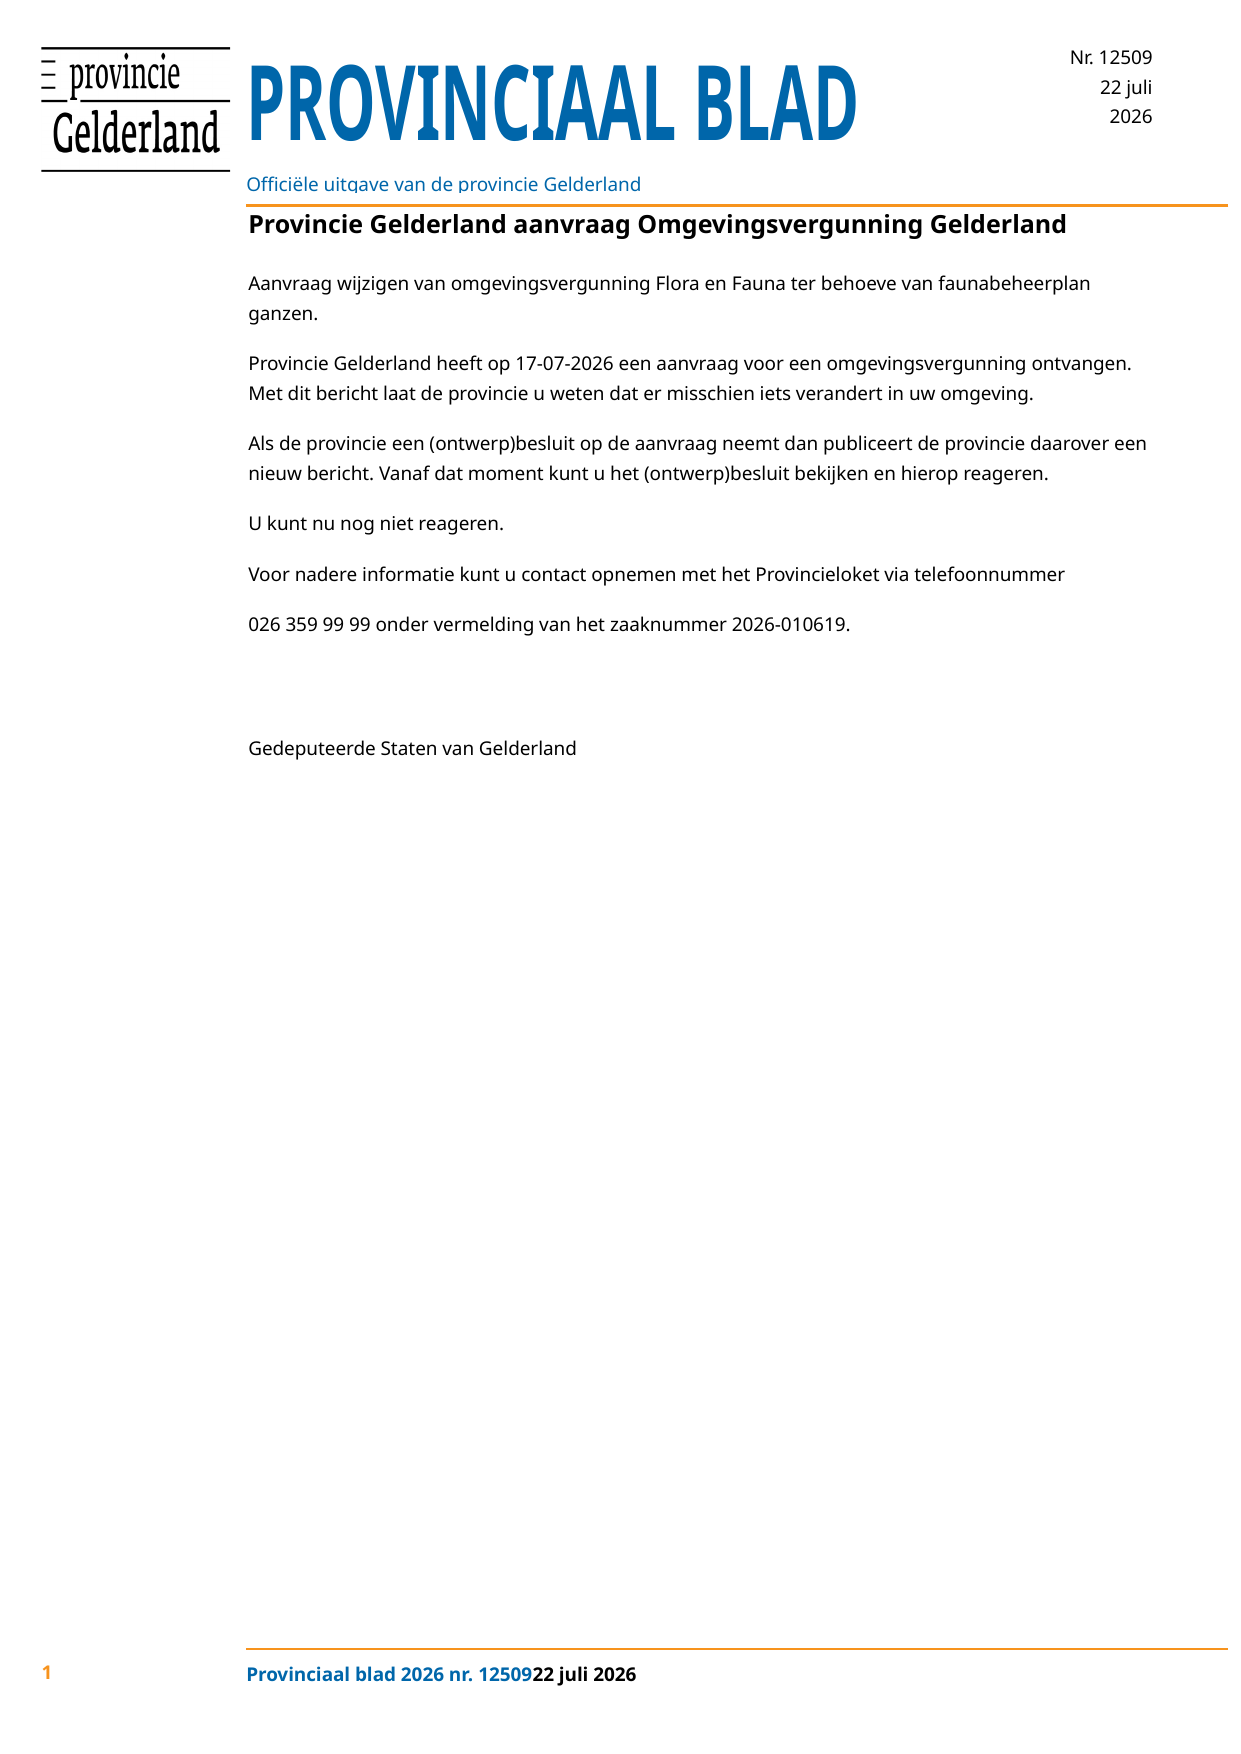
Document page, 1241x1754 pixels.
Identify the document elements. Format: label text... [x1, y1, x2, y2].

text Aanvraag wijzigen van omgevingsvergunning Flora en Fauna ter behoeve van faunabeheerplan ganzen. [248, 270, 1152, 326]
picture [41, 47, 231, 172]
text Provincie Gelderland aanvraag Omgevingsvergunning Gelderland [248, 207, 1152, 241]
text Als de provincie een (ontwerp)besluit op de aanvraag neemt dan publiceert de provincie daarover een nieuw bericht. Vanaf dat moment kunt u het (ontwerp)besluit bekijken en hierop reageren. [248, 430, 1152, 486]
text Gedeputeerde Staten van Gelderland [248, 735, 1152, 761]
text Voor nadere informatie kunt u contact opnemen met het Provincieloket via telefoonnummer [248, 561, 1152, 586]
text 026 359 99 99 onder vermelding van het zaaknummer 2026-010619. [248, 611, 1152, 637]
text Provincie Gelderland heeft op 17-07-2026 een aanvraag voor een omgevingsvergunning ontvangen. Met dit bericht laat de provincie u weten dat er misschien iets verandert in uw omgeving. [248, 350, 1152, 406]
text U kunt nu nog niet reageren. [248, 510, 1152, 536]
